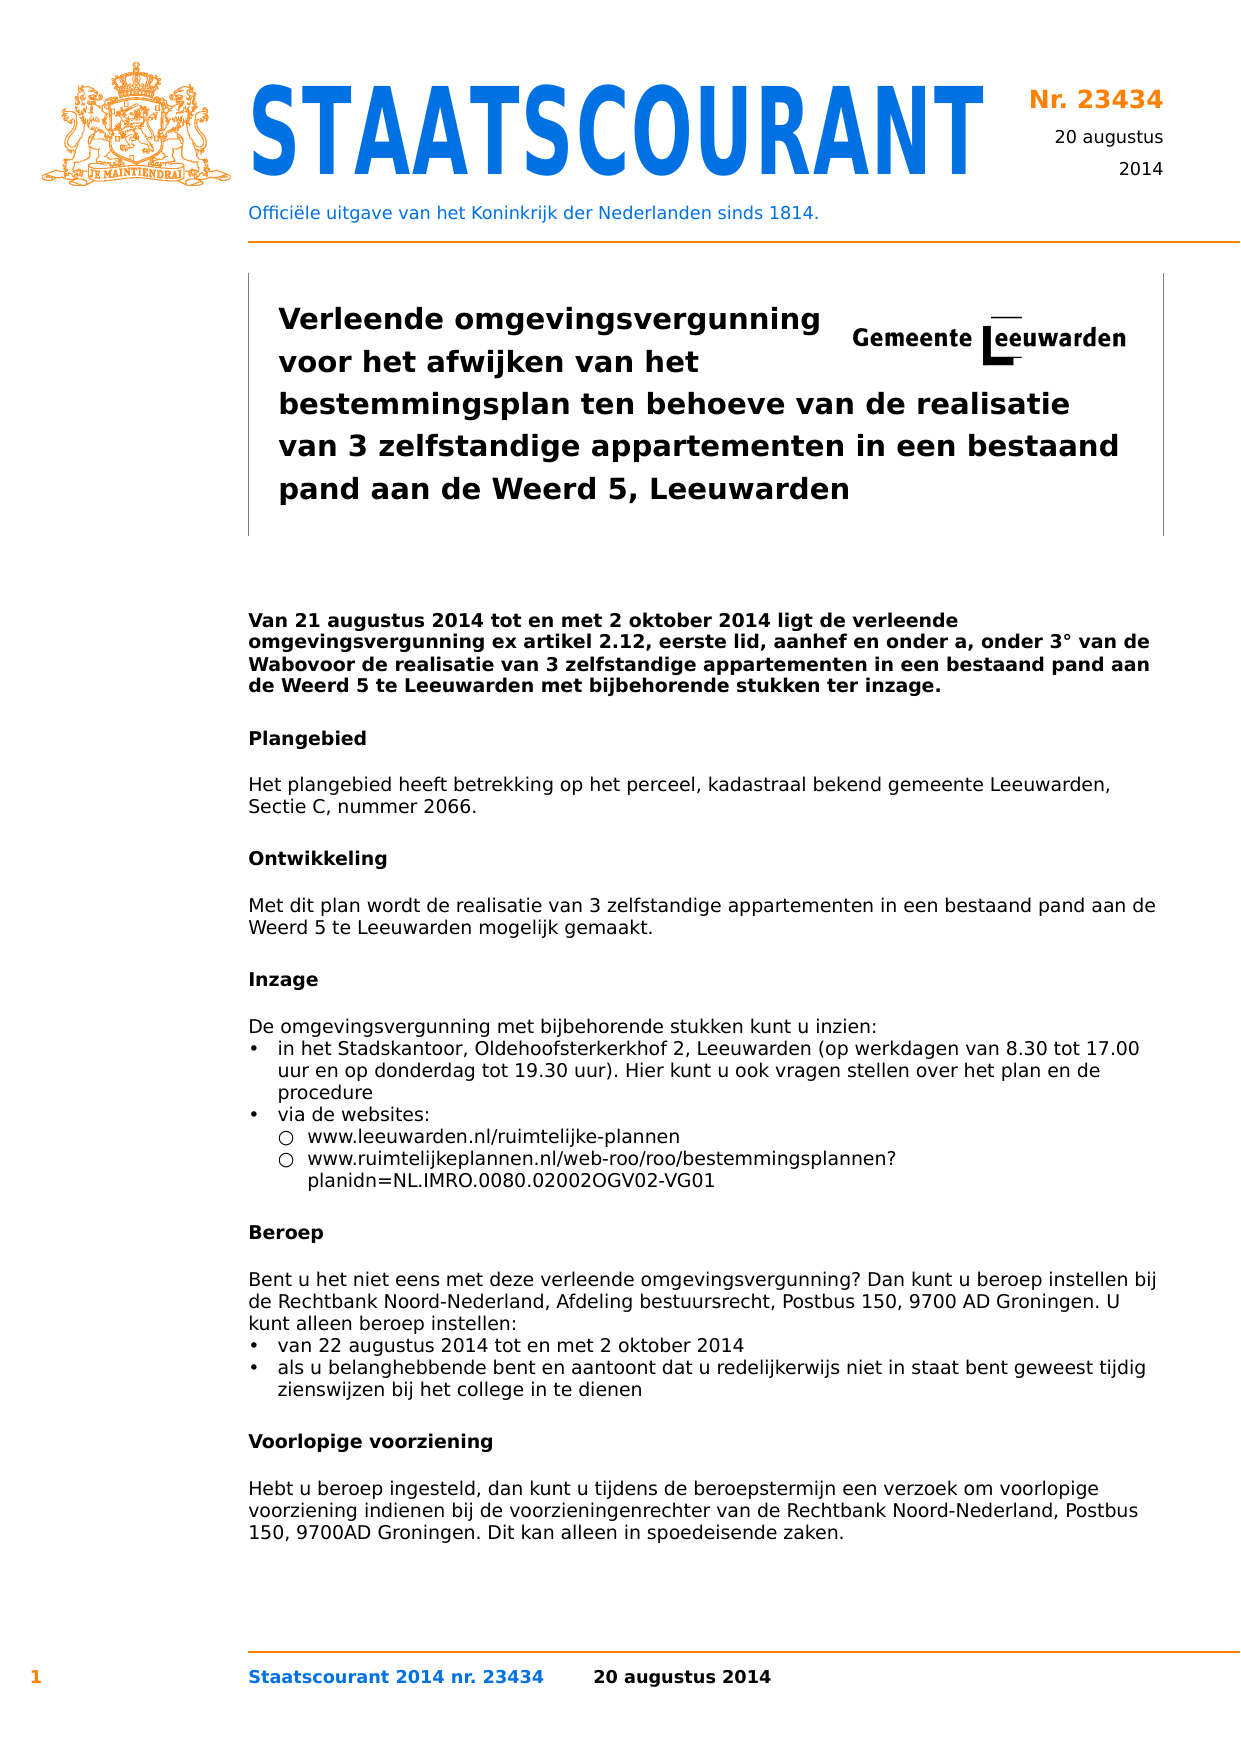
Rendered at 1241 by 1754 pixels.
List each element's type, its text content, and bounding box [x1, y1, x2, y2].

table_cell 20 augustus [998, 121, 1240, 153]
subtitle Verleende omgevingsvergunning voor het afwijken van het bestemmingsplan ten behoeve van de realisatie van 3 zelfstandige appartementen in een bestaand pand aan de Weerd 5, Leeuwarden [249, 273, 1163, 536]
text • als u belanghebbende bent en aantoont dat u redelijkerwijs niet in staat bent geweest tijdig zienswijzen bij het college in te dienen [248, 1357, 1163, 1401]
text Hebt u beroep ingesteld, dan kunt u tijdens de beroepstermijn een verzoek om voorlopige voorziening indienen bij de voorzieningenrechter van de Rechtbank Noord-Nederland, Postbus 150, 9700AD Groningen. Dit kan alleen in spoedeisende zaken. [248, 1478, 1163, 1544]
text De omgevingsvergunning met bijbehorende stukken kunt u inzien: [248, 1016, 1163, 1038]
text ○ www.ruimtelijkeplannen.nl/web-roo/roo/bestemmingsplannen?planidn=NL.IMRO.0080.02002OGV02-VG01 [278, 1148, 1163, 1192]
subtitle Beroep [248, 1222, 1163, 1244]
table_header Nr. 23434 [998, 62, 1240, 121]
text Van 21 augustus 2014 tot en met 2 oktober 2014 ligt de verleende omgevingsvergunning ex artikel 2.12, eerste lid, aanhef en onder a, onder 3° van de Wabovoor de realisatie van 3 zelfstandige appartementen in een bestaand pand aan de Weerd 5 te Leeuwarden met bijbehorende stukken ter inzage. [248, 609, 1163, 697]
table_header STAATSCOURANT [248, 62, 998, 203]
text Met dit plan wordt de realisatie van 3 zelfstandige appartementen in een bestaand pand aan de Weerd 5 te Leeuwarden mogelijk gemaakt. [248, 895, 1163, 939]
subtitle Inzage [248, 969, 1163, 991]
text • van 22 augustus 2014 tot en met 2 oktober 2014 [248, 1335, 1163, 1357]
text • via de websites: [248, 1104, 1163, 1126]
subtitle Plangebied [248, 727, 1163, 749]
table_cell Officiële uitgave van het Koninkrijk der Nederlanden sinds 1814. [248, 203, 1240, 241]
subtitle Voorlopige voorziening [248, 1431, 1163, 1453]
text • in het Stadskantoor, Oldehoofsterkerkhof 2, Leeuwarden (op werkdagen van 8.30 tot 17.00 uur en op donderdag tot 19.30 uur). Hier kunt u ook vragen stellen over het plan en de procedure [248, 1038, 1163, 1104]
picture [41, 62, 231, 186]
text Het plangebied heeft betrekking op het perceel, kadastraal bekend gemeente Leeuwarden, Sectie C, nummer 2066. [248, 774, 1163, 818]
table_header [25, 62, 248, 241]
text ○ www.leeuwarden.nl/ruimtelijke-plannen [278, 1126, 1163, 1148]
subtitle Ontwikkeling [248, 848, 1163, 870]
picture [844, 302, 1134, 380]
table_cell 2014 [998, 153, 1240, 203]
text Bent u het niet eens met deze verleende omgevingsvergunning? Dan kunt u beroep instellen bij de Rechtbank Noord-Nederland, Afdeling bestuursrecht, Postbus 150, 9700 AD Groningen. U kunt alleen beroep instellen: [248, 1269, 1163, 1335]
